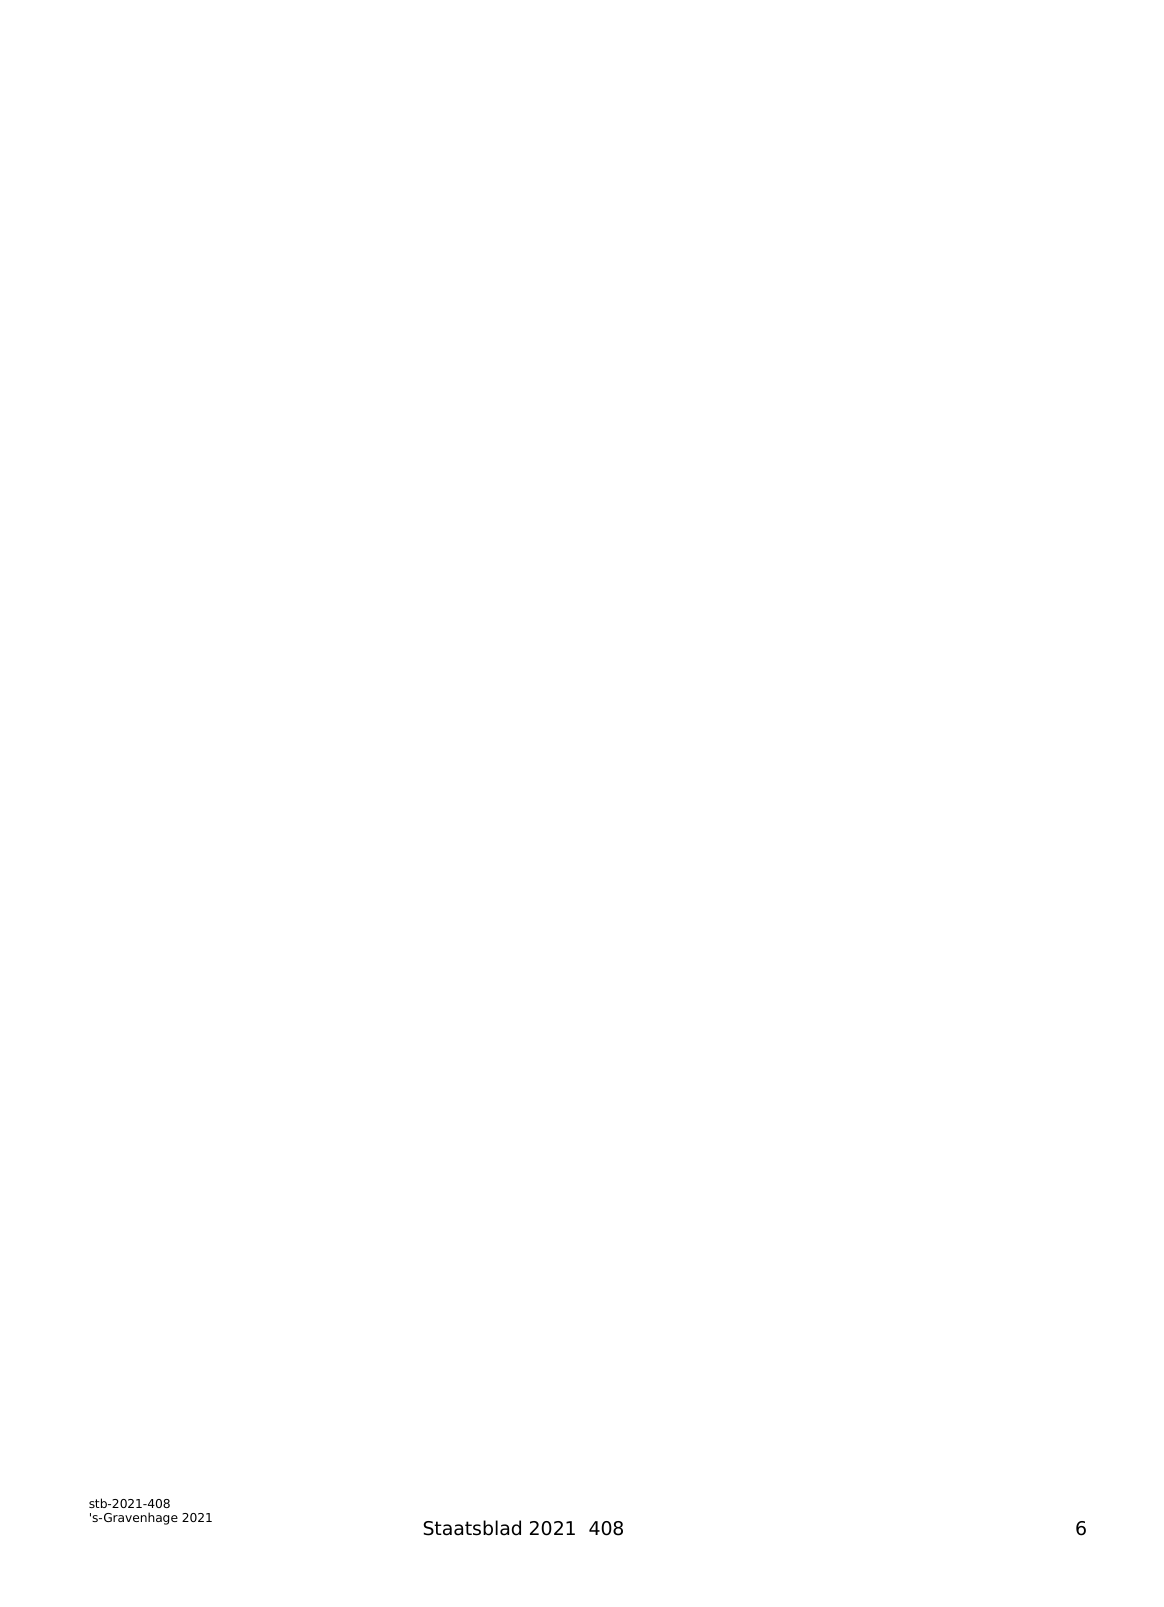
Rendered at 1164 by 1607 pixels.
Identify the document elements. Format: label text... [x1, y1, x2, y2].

text stb-2021-408 [88, 1497, 323, 1511]
text 's-Gravenhage 2021 [88, 1511, 323, 1525]
